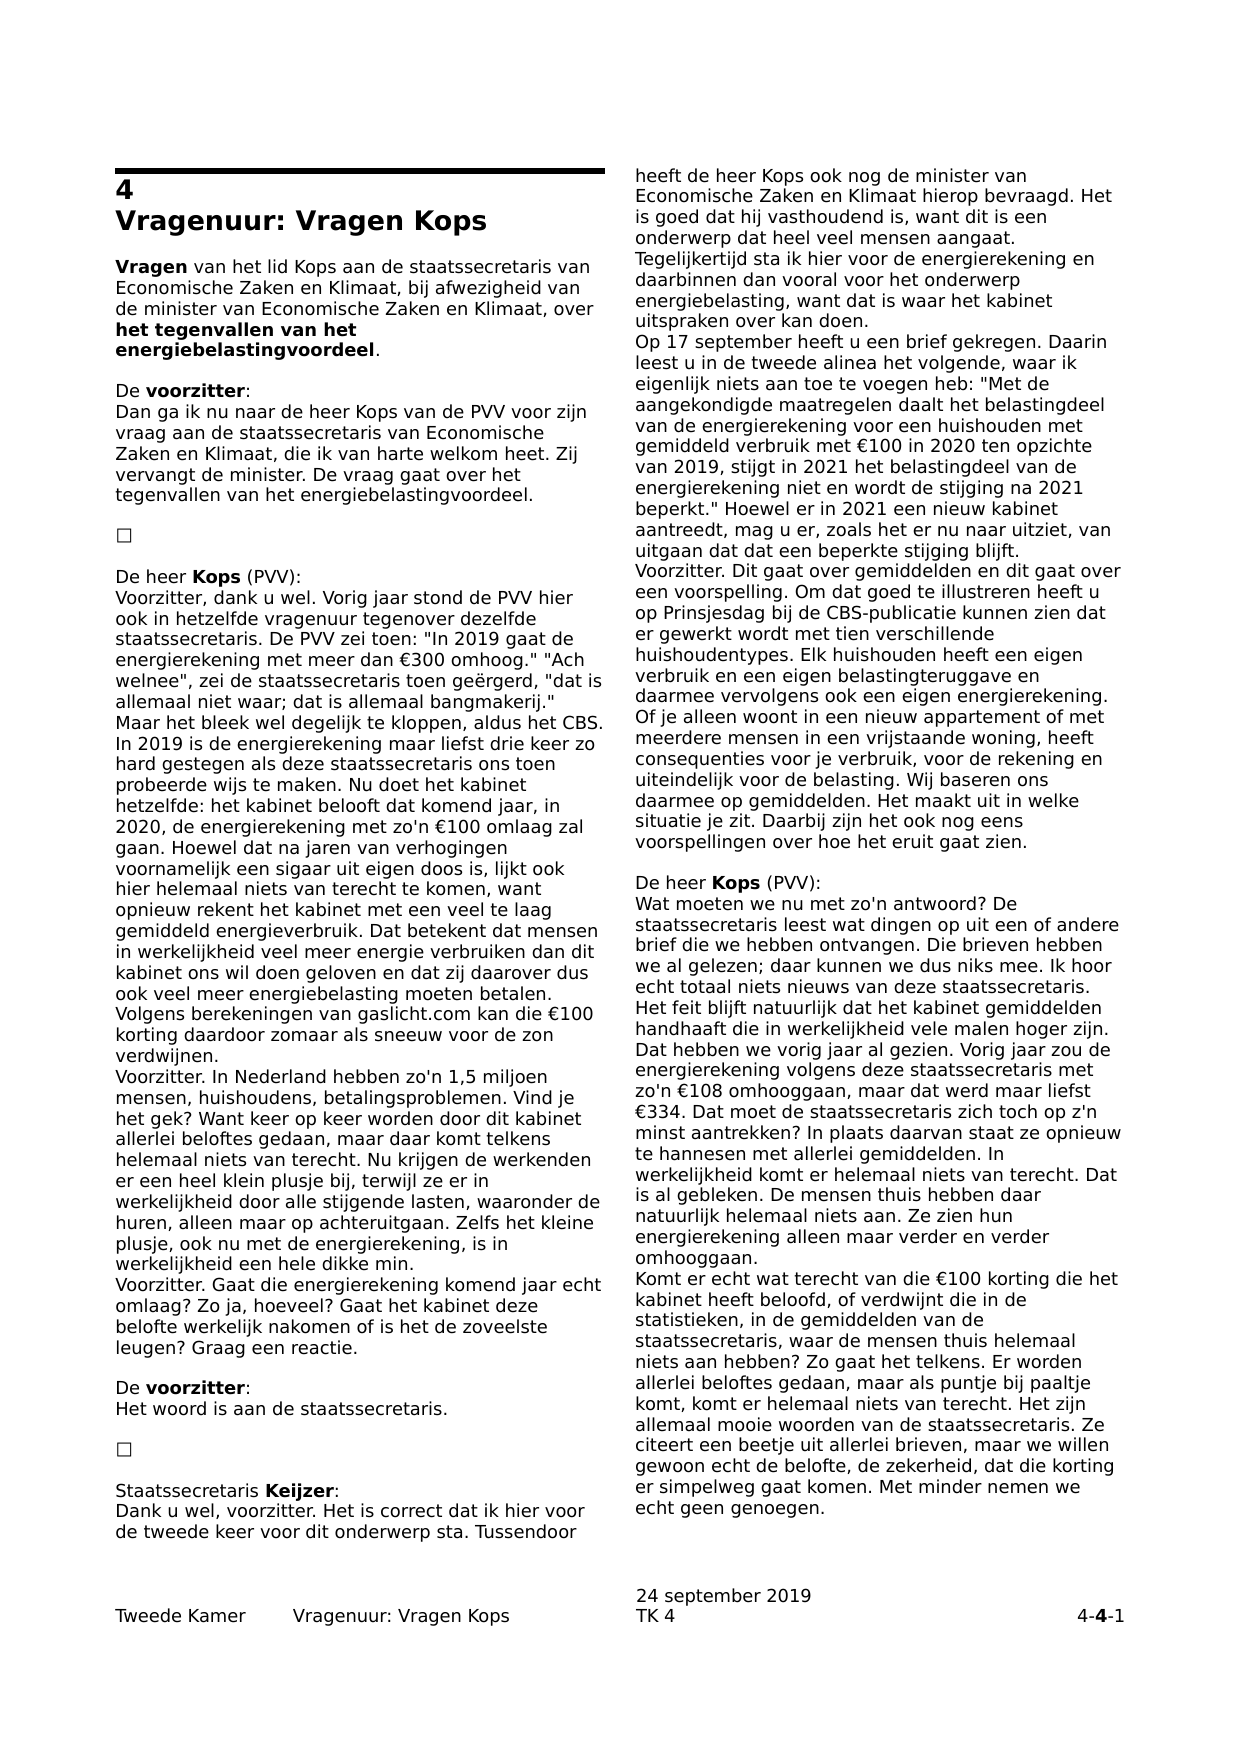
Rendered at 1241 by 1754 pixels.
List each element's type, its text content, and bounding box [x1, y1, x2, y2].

text Op 17 september heeft u een brief gekregen. Daarin leest u in de tweede alinea het volgende, waar ik eigenlijk niets aan toe te voegen heb: "Met de aangekondigde maatregelen daalt het belastingdeel van de energierekening voor een huishouden met gemiddeld verbruik met €100 in 2020 ten opzichte van 2019, stijgt in 2021 het belastingdeel van de energierekening niet en wordt de stijging na 2021 beperkt." Hoewel er in 2021 een nieuw kabinet aantreedt, mag u er, zoals het er nu naar uitziet, van uitgaan dat dat een beperkte stijging blijft. [635, 332, 1125, 561]
text De heer Kops (PVV): [635, 873, 1125, 893]
text Voorzitter, dank u wel. Vorig jaar stond de PVV hier ook in hetzelfde vragenuur tegenover dezelfde staatssecretaris. De PVV zei toen: "In 2019 gaat de energierekening met meer dan €300 omhoog." "Ach welnee", zei de staatssecretaris toen geërgerd, "dat is allemaal niet waar; dat is allemaal bangmakerij." Maar het bleek wel degelijk te kloppen, aldus het CBS. In 2019 is de energierekening maar liefst drie keer zo hard gestegen als deze staatssecretaris ons toen probeerde wijs te maken. Nu doet het kabinet hetzelfde: het kabinet belooft dat komend jaar, in 2020, de energierekening met zo'n €100 omlaag zal gaan. Hoewel dat na jaren van verhogingen voornamelijk een sigaar uit eigen doos is, lijkt ook hier helemaal niets van terecht te komen, want opnieuw rekent het kabinet met een veel te laag gemiddeld energieverbruik. Dat betekent dat mensen in werkelijkheid veel meer energie verbruiken dan dit kabinet ons wil doen geloven en dat zij daarover dus ook veel meer energiebelasting moeten betalen. Volgens berekeningen van gaslicht.com kan die €100 korting daardoor zomaar als sneeuw voor de zon verdwijnen. [115, 587, 605, 1067]
title 4 Vragenuur: Vragen Kops [115, 174, 605, 237]
text ⬜ [115, 526, 605, 547]
text Dank u wel, voorzitter. Het is correct dat ik hier voor de tweede keer voor dit onderwerp sta. Tussendoor [115, 1501, 605, 1543]
text ⬜ [115, 1440, 605, 1461]
text De voorzitter: [115, 1378, 605, 1399]
text Het woord is aan de staatssecretaris. [115, 1399, 605, 1420]
text heeft de heer Kops ook nog de minister van Economische Zaken en Klimaat hierop bevraagd. Het is goed dat hij vasthoudend is, want dit is een onderwerp dat heel veel mensen aangaat. Tegelijkertijd sta ik hier voor de energierekening en daarbinnen dan vooral voor het onderwerp energiebelasting, want dat is waar het kabinet uitspraken over kan doen. [635, 165, 1125, 332]
text Komt er echt wat terecht van die €100 korting die het kabinet heeft beloofd, of verdwijnt die in de statistieken, in de gemiddelden van de staatssecretaris, waar de mensen thuis helemaal niets aan hebben? Zo gaat het telkens. Er worden allerlei beloftes gedaan, maar als puntje bij paaltje komt, komt er helemaal niets van terecht. Het zijn allemaal mooie woorden van de staatssecretaris. Ze citeert een beetje uit allerlei brieven, maar we willen gewoon echt de belofte, de zekerheid, dat die korting er simpelweg gaat komen. Met minder nemen we echt geen genoegen. [635, 1268, 1125, 1518]
text Voorzitter. In Nederland hebben zo'n 1,5 miljoen mensen, huishoudens, betalingsproblemen. Vind je het gek? Want keer op keer worden door dit kabinet allerlei beloftes gedaan, maar daar komt telkens helemaal niets van terecht. Nu krijgen de werkenden er een heel klein plusje bij, terwijl ze er in werkelijkheid door alle stijgende lasten, waaronder de huren, alleen maar op achteruitgaan. Zelfs het kleine plusje, ook nu met de energierekening, is in werkelijkheid een hele dikke min. [115, 1067, 605, 1275]
text Dan ga ik nu naar de heer Kops van de PVV voor zijn vraag aan de staatssecretaris van Economische Zaken en Klimaat, die ik van harte welkom heet. Zij vervangt de minister. De vraag gaat over het tegenvallen van het energiebelastingvoordeel. [115, 402, 605, 506]
text Wat moeten we nu met zo'n antwoord? De staatssecretaris leest wat dingen op uit een of andere brief die we hebben ontvangen. Die brieven hebben we al gelezen; daar kunnen we dus niks mee. Ik hoor echt totaal niets nieuws van deze staatssecretaris. Het feit blijft natuurlijk dat het kabinet gemiddelden handhaaft die in werkelijkheid vele malen hoger zijn. Dat hebben we vorig jaar al gezien. Vorig jaar zou de energierekening volgens deze staatssecretaris met zo'n €108 omhooggaan, maar dat werd maar liefst €334. Dat moet de staatssecretaris zich toch op z'n minst aantrekken? In plaats daarvan staat ze opnieuw te hannesen met allerlei gemiddelden. In werkelijkheid komt er helemaal niets van terecht. Dat is al gebleken. De mensen thuis hebben daar natuurlijk helemaal niets aan. Ze zien hun energierekening alleen maar verder en verder omhooggaan. [635, 893, 1125, 1268]
text De voorzitter: [115, 381, 605, 402]
text Voorzitter. Dit gaat over gemiddelden en dit gaat over een voorspelling. Om dat goed te illustreren heeft u op Prinsjesdag bij de CBS-publicatie kunnen zien dat er gewerkt wordt met tien verschillende huishoudentypes. Elk huishouden heeft een eigen verbruik en een eigen belastingteruggave en daarmee vervolgens ook een eigen energierekening. Of je alleen woont in een nieuw appartement of met meerdere mensen in een vrijstaande woning, heeft consequenties voor je verbruik, voor de rekening en uiteindelijk voor de belasting. Wij baseren ons daarmee op gemiddelden. Het maakt uit in welke situatie je zit. Daarbij zijn het ook nog eens voorspellingen over hoe het eruit gaat zien. [635, 561, 1125, 853]
text Staatssecretaris Keijzer: [115, 1481, 605, 1501]
text Vragen van het lid Kops aan de staatssecretaris van Economische Zaken en Klimaat, bij afwezigheid van de minister van Economische Zaken en Klimaat, over het tegenvallen van het energiebelastingvoordeel. [115, 257, 605, 361]
text De heer Kops (PVV): [115, 567, 605, 587]
text Voorzitter. Gaat die energierekening komend jaar echt omlaag? Zo ja, hoeveel? Gaat het kabinet deze belofte werkelijk nakomen of is het de zoveelste leugen? Graag een reactie. [115, 1275, 605, 1358]
